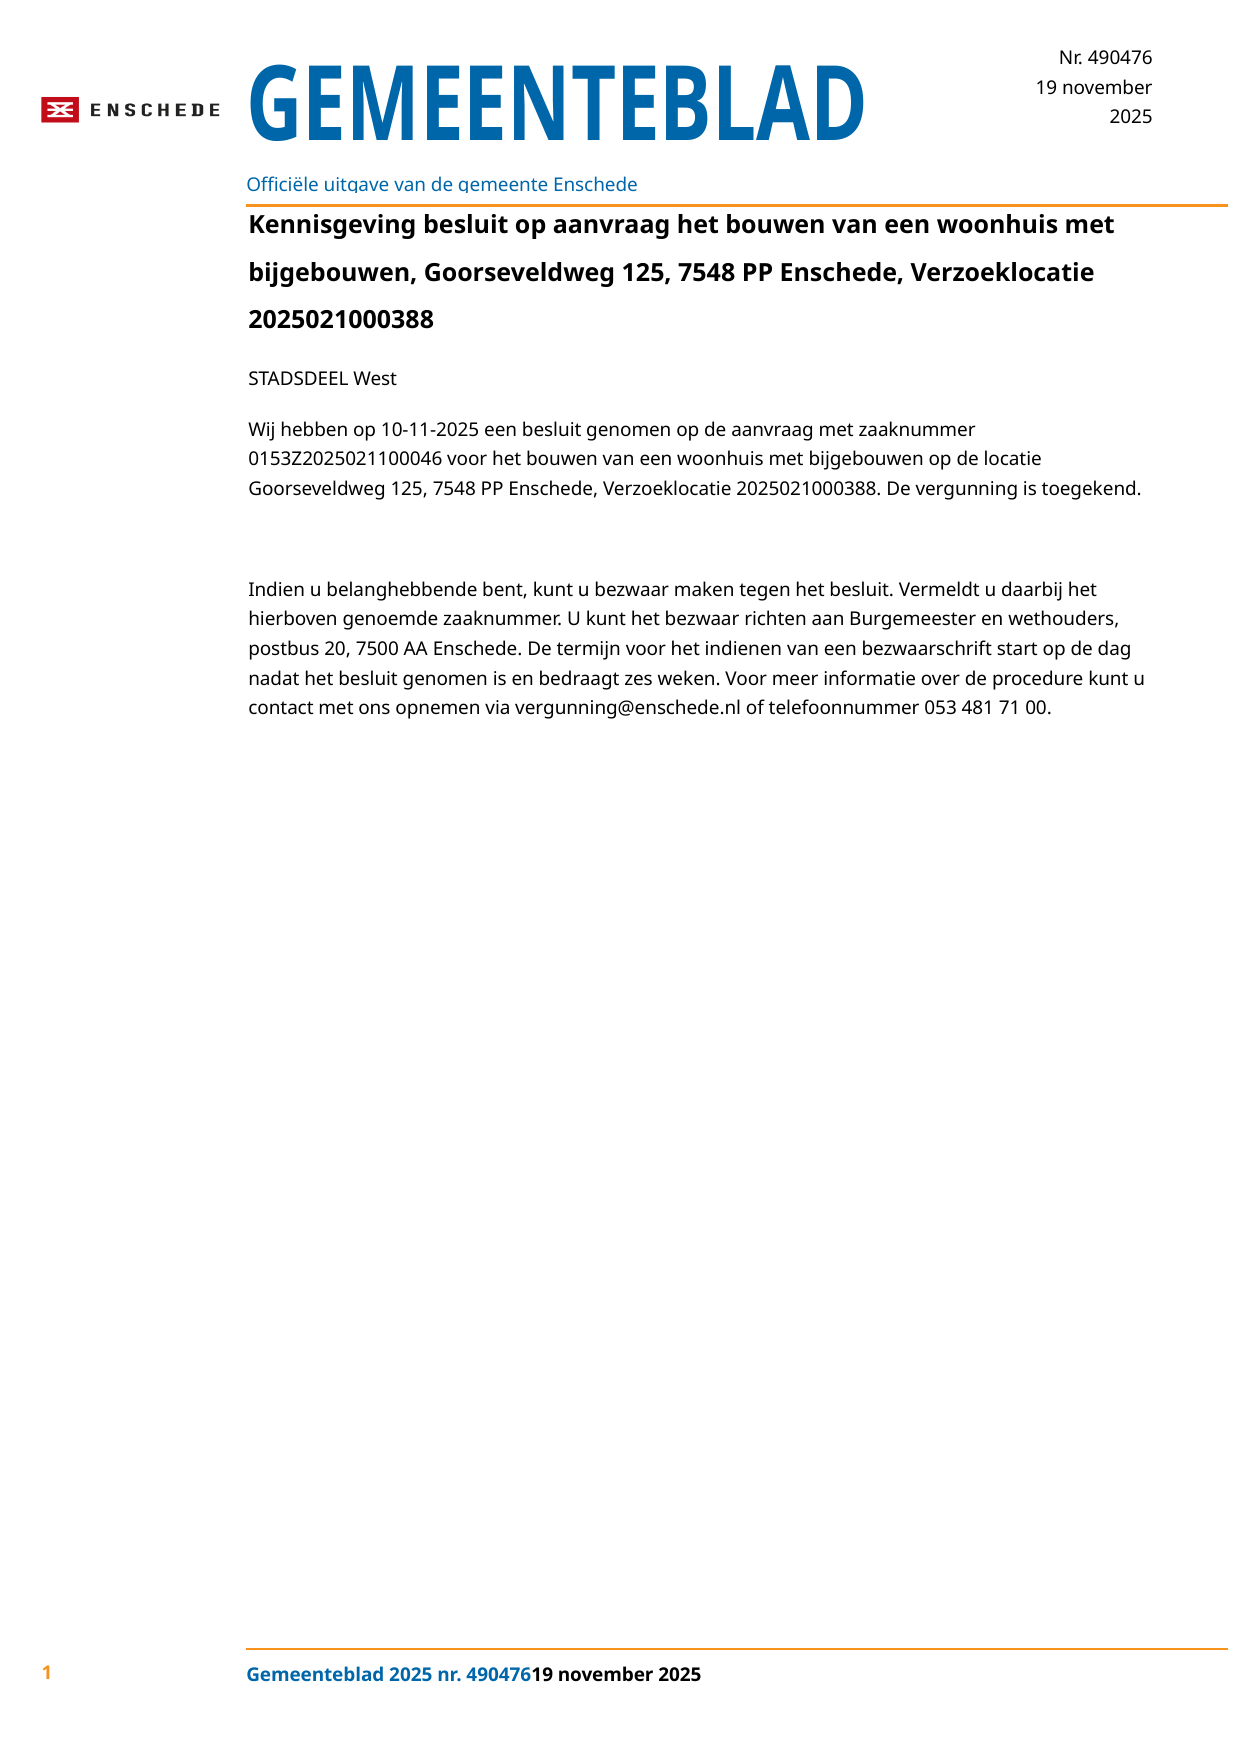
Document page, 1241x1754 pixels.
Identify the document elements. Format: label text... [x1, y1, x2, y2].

text Wij hebben op 10-11-2025 een besluit genomen op de aanvraag met zaaknummer 0153Z2025021100046 voor het bouwen van een woonhuis met bijgebouwen op de locatie Goorseveldweg 125, 7548 PP Enschede, Verzoeklocatie 2025021000388. De vergunning is toegekend. [248, 416, 1152, 501]
picture [41, 47, 231, 172]
text Kennisgeving besluit op aanvraag het bouwen van een woonhuis met bijgebouwen, Goorseveldweg 125, 7548 PP Enschede, Verzoeklocatie 2025021000388 [248, 207, 1152, 336]
text STADSDEEL West [248, 366, 1152, 391]
text Indien u belanghebbende bent, kunt u bezwaar maken tegen het besluit. Vermeldt u daarbij het hierboven genoemde zaaknummer. U kunt het bezwaar richten aan Burgemeester en wethouders, postbus 20, 7500 AA Enschede. De termijn voor het indienen van een bezwaarschrift start op de dag nadat het besluit genomen is en bedraagt zes weken. Voor meer informatie over de procedure kunt u contact met ons opnemen via vergunning@enschede.nl of telefoonnummer 053 481 71 00. [248, 576, 1152, 720]
